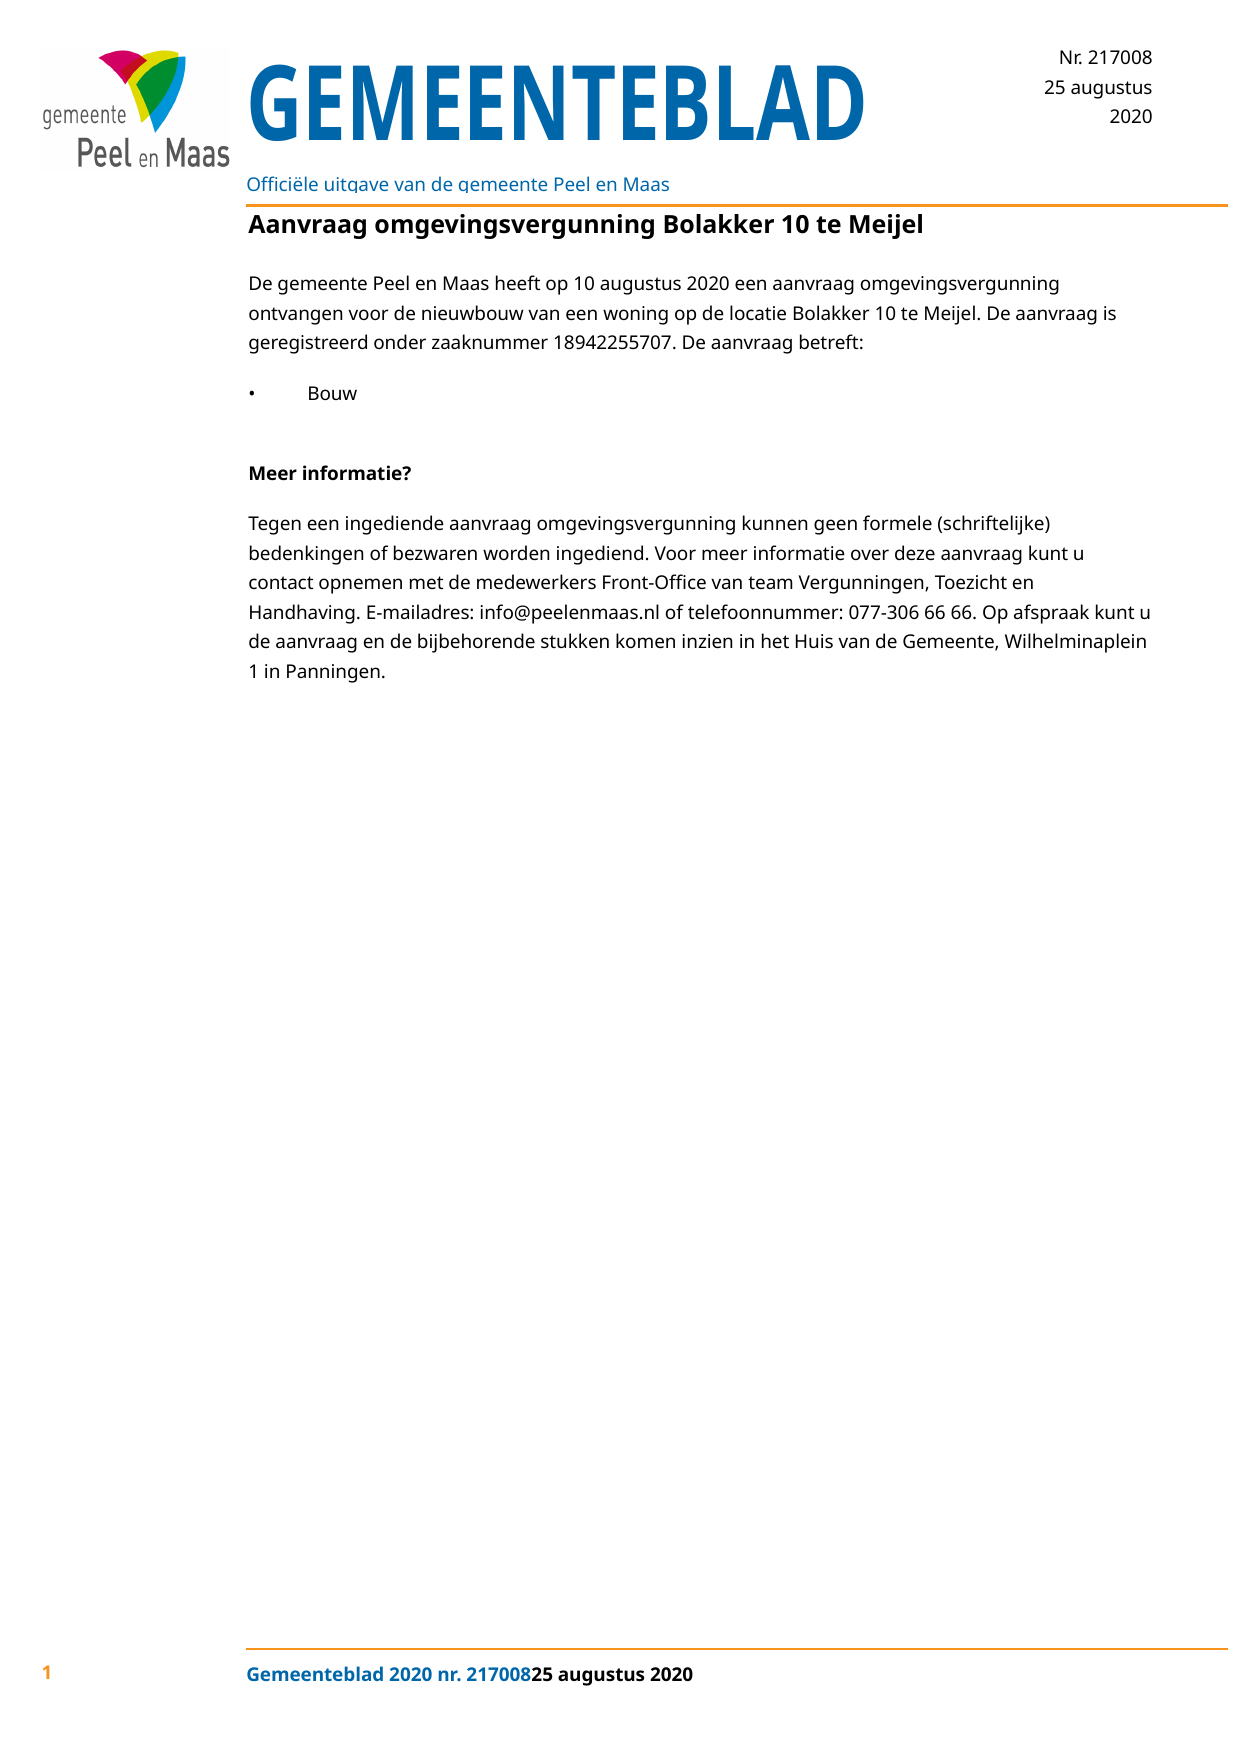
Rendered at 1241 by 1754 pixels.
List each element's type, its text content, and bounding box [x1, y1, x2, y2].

list Bouw [248, 380, 1152, 406]
picture [41, 47, 231, 172]
text De gemeente Peel en Maas heeft op 10 augustus 2020 een aanvraag omgevingsvergunning ontvangen voor de nieuwbouw van een woning op de locatie Bolakker 10 te Meijel. De aanvraag is geregistreerd onder zaaknummer 18942255707. De aanvraag betreft: [248, 270, 1152, 355]
text Meer informatie? [248, 460, 1152, 486]
text Tegen een ingediende aanvraag omgevingsvergunning kunnen geen formele (schriftelijke) bedenkingen of bezwaren worden ingediend. Voor meer informatie over deze aanvraag kunt u contact opnemen met de medewerkers Front-Office van team Vergunningen, Toezicht en Handhaving. E-mailadres: info@peelenmaas.nl of telefoonnummer: 077-306 66 66. Op afspraak kunt u de aanvraag en de bijbehorende stukken komen inzien in het Huis van de Gemeente, Wilhelminaplein 1 in Panningen. [248, 510, 1152, 684]
text Aanvraag omgevingsvergunning Bolakker 10 te Meijel [248, 207, 1152, 241]
